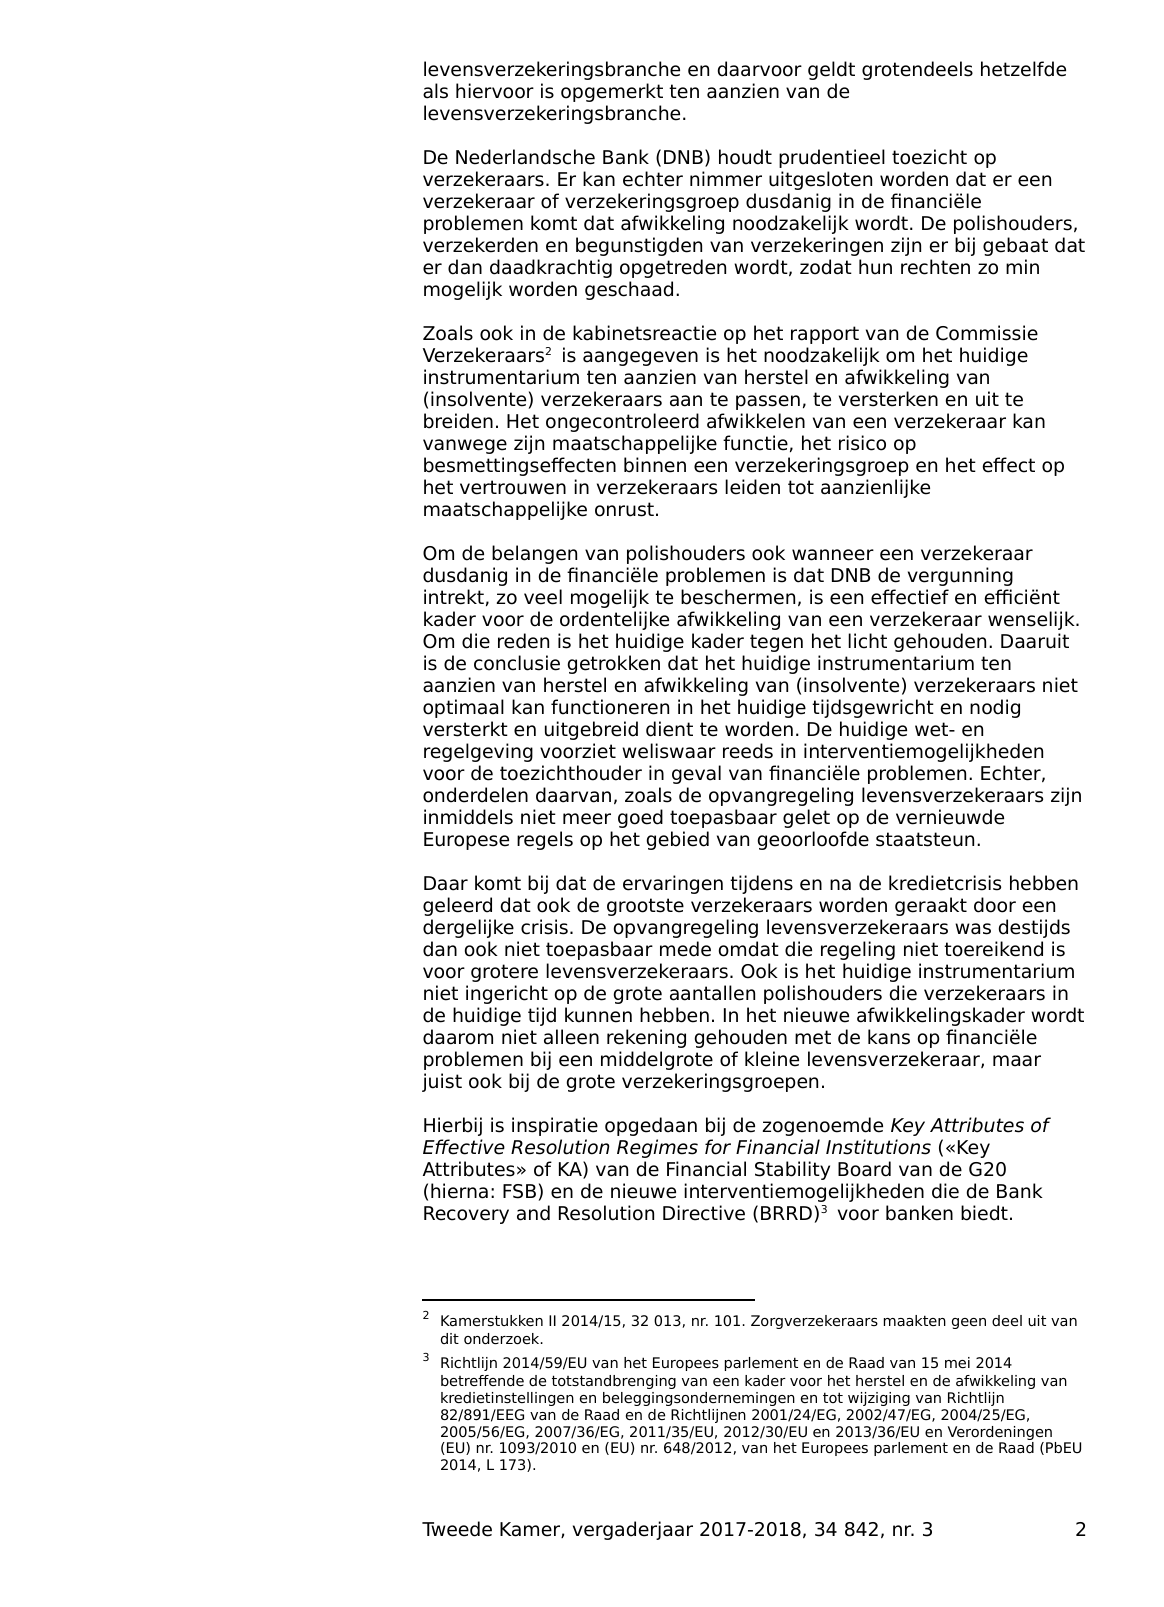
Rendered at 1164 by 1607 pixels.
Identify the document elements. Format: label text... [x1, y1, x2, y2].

text Kamerstukken II 2014/15, 32 013, nr. 101. Zorgverzekeraars maakten geen deel uit van dit onderzoek. [422, 1309, 1087, 1348]
text De Nederlandsche Bank (DNB) houdt prudentieel toezicht op verzekeraars. Er kan echter nimmer uitgesloten worden dat er een verzekeraar of verzekeringsgroep dusdanig in de financiële problemen komt dat afwikkeling noodzakelijk wordt. De polishouders, verzekerden en begunstigden van verzekeringen zijn er bij gebaat dat er dan daadkrachtig opgetreden wordt, zodat hun rechten zo min mogelijk worden geschaad. [422, 147, 1087, 301]
text Daar komt bij dat de ervaringen tijdens en na de kredietcrisis hebben geleerd dat ook de grootste verzekeraars worden geraakt door een dergelijke crisis. De opvangregeling levensverzekeraars was destijds dan ook niet toepasbaar mede omdat die regeling niet toereikend is voor grotere levensverzekeraars. Ook is het huidige instrumentarium niet ingericht op de grote aantallen polishouders die verzekeraars in de huidige tijd kunnen hebben. In het nieuwe afwikkelingskader wordt daarom niet alleen rekening gehouden met de kans op financiële problemen bij een middelgrote of kleine levensverzekeraar, maar juist ook bij de grote verzekeringsgroepen. [422, 873, 1087, 1093]
text levensverzekeringsbranche en daarvoor geldt grotendeels hetzelfde als hiervoor is opgemerkt ten aanzien van de levensverzekeringsbranche. [422, 59, 1087, 125]
text Om de belangen van polishouders ook wanneer een verzekeraar dusdanig in de financiële problemen is dat DNB de vergunning intrekt, zo veel mogelijk te beschermen, is een effectief en efficiënt kader voor de ordentelijke afwikkeling van een verzekeraar wenselijk. Om die reden is het huidige kader tegen het licht gehouden. Daaruit is de conclusie getrokken dat het huidige instrumentarium ten aanzien van herstel en afwikkeling van (insolvente) verzekeraars niet optimaal kan functioneren in het huidige tijdsgewricht en nodig versterkt en uitgebreid dient te worden. De huidige wet- en regelgeving voorziet weliswaar reeds in interventiemogelijkheden voor de toezichthouder in geval van financiële problemen. Echter, onderdelen daarvan, zoals de opvangregeling levensverzekeraars zijn inmiddels niet meer goed toepasbaar gelet op de vernieuwde Europese regels op het gebied van geoorloofde staatsteun. [422, 543, 1087, 851]
text Zoals ook in de kabinetsreactie op het rapport van de Commissie Verzekeraars is aangegeven is het noodzakelijk om het huidige instrumentarium ten aanzien van herstel en afwikkeling van (insolvente) verzekeraars aan te passen, te versterken en uit te breiden. Het ongecontroleerd afwikkelen van een verzekeraar kan vanwege zijn maatschappelijke functie, het risico op besmettingseffecten binnen een verzekeringsgroep en het effect op het vertrouwen in verzekeraars leiden tot aanzienlijke maatschappelijke onrust. [422, 323, 1087, 521]
text Hierbij is inspiratie opgedaan bij de zogenoemde Key Attributes of Effective Resolution Regimes for Financial Institutions («Key Attributes» of KA) van de Financial Stability Board van de G20 (hierna: FSB) en de nieuwe interventiemogelijkheden die de Bank Recovery and Resolution Directive (BRRD) voor banken biedt. [422, 1115, 1087, 1225]
text Richtlijn 2014/59/EU van het Europees parlement en de Raad van 15 mei 2014 betreffende de totstandbrenging van een kader voor het herstel en de afwikkeling van kredietinstellingen en beleggingsondernemingen en tot wijziging van Richtlijn 82/891/EEG van de Raad en de Richtlijnen 2001/24/EG, 2002/47/EG, 2004/25/EG, 2005/56/EG, 2007/36/EG, 2011/35/EU, 2012/30/EU en 2013/36/EU en Verordeningen (EU) nr. 1093/2010 en (EU) nr. 648/2012, van het Europees parlement en de Raad (PbEU 2014, L 173). [422, 1351, 1087, 1474]
